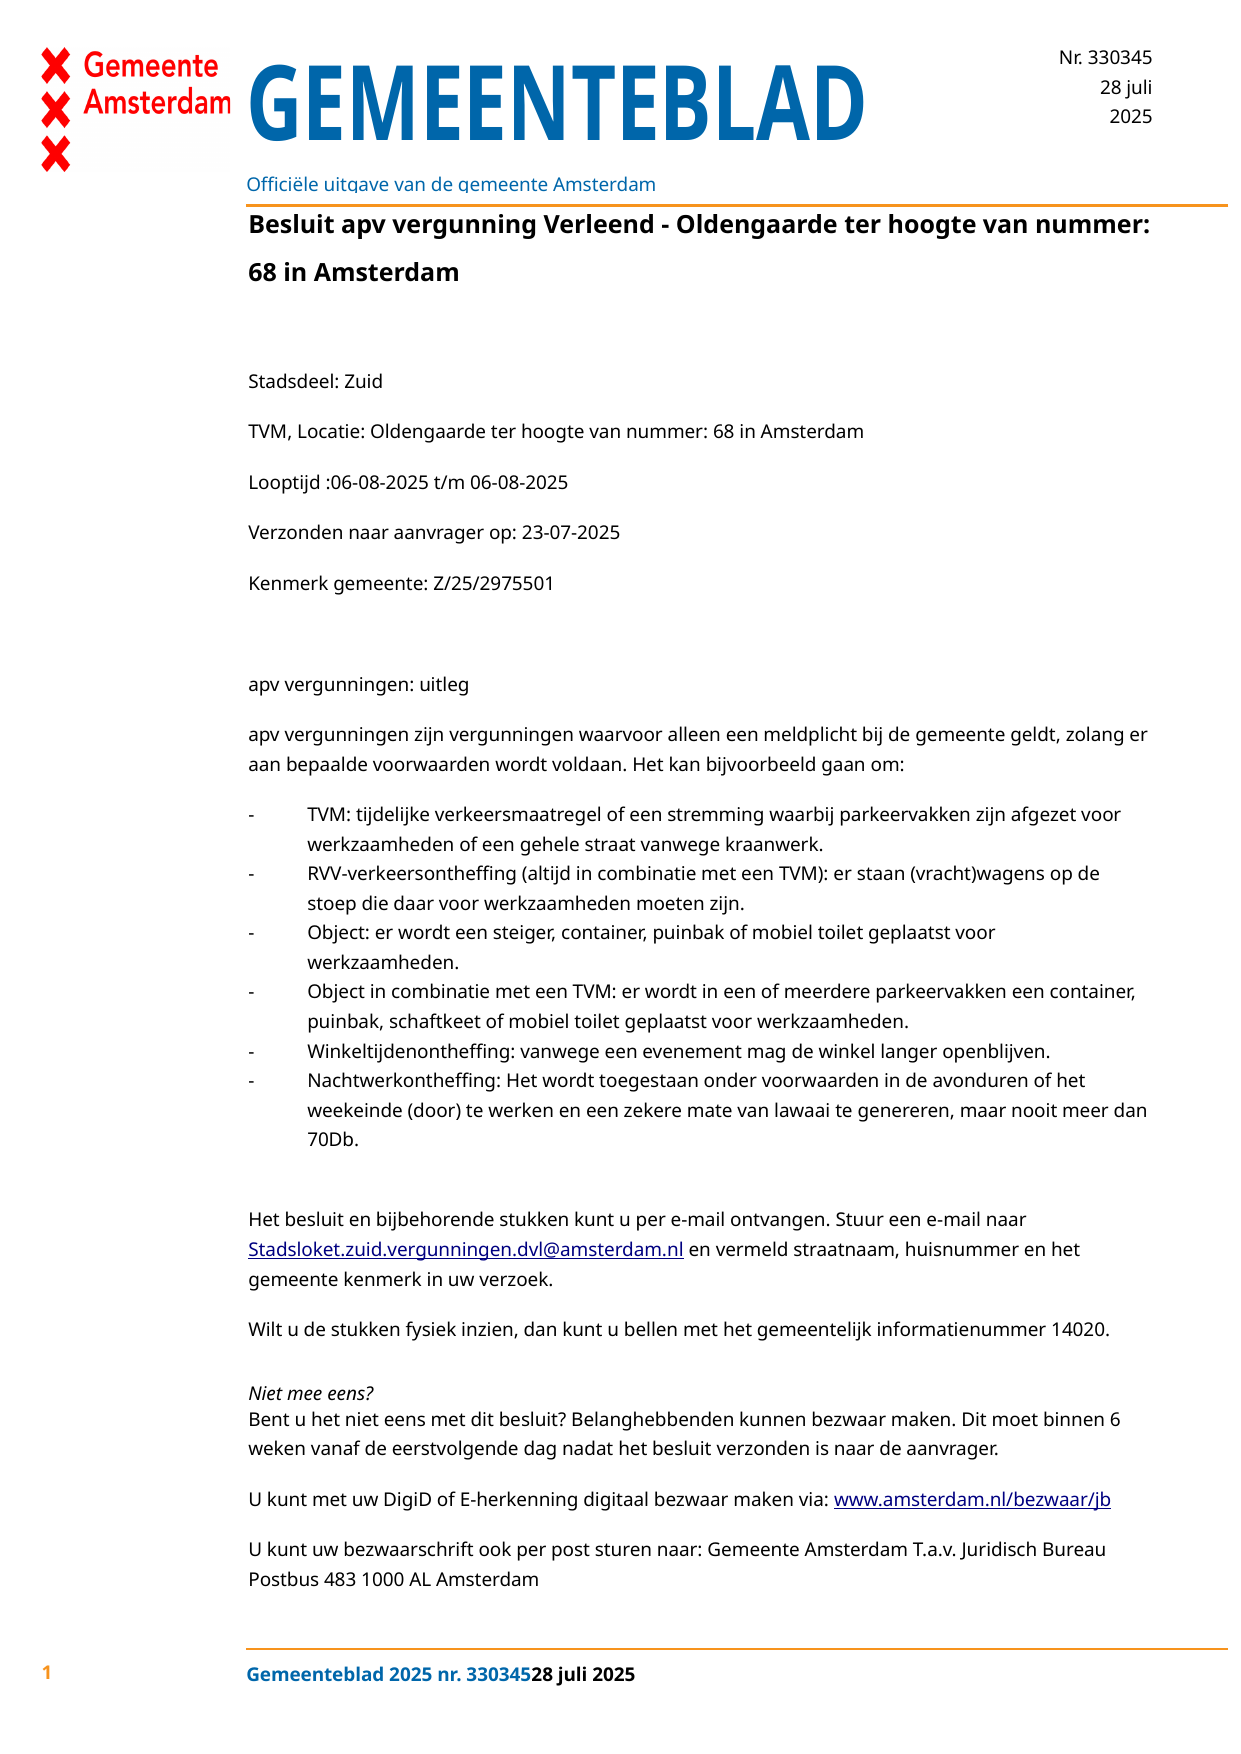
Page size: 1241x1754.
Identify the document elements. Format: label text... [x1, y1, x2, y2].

text Verzonden naar aanvrager op: 23-07-2025 [248, 519, 1152, 545]
list RVV-verkeersontheffing (altijd in combinatie met een TVM): er staan (vracht)wagens op de stoep die daar voor werkzaamheden moeten zijn. [248, 860, 1152, 916]
list Winkeltijdenontheffing: vanwege een evenement mag de winkel langer openblijven. [248, 1038, 1152, 1064]
text apv vergunningen: uitleg [248, 671, 1152, 697]
text U kunt met uw DigiD of E-herkenning digitaal bezwaar maken via: www.amsterdam.nl/bezwaar/jb [248, 1486, 1152, 1512]
text Stadsdeel: Zuid [248, 368, 1152, 394]
text U kunt uw bezwaarschrift ook per post sturen naar: Gemeente Amsterdam T.a.v. Juridisch Bureau Postbus 483 1000 AL Amsterdam [248, 1536, 1152, 1592]
text Het besluit en bijbehorende stukken kunt u per e-mail ontvangen. Stuur een e-mail naar Stadsloket.zuid.vergunningen.dvl@amsterdam.nl en vermeld straatnaam, huisnummer en het gemeente kenmerk in uw verzoek. [248, 1207, 1152, 1292]
list Object: er wordt een steiger, container, puinbak of mobiel toilet geplaatst voor werkzaamheden. [248, 919, 1152, 975]
text Bent u het niet eens met dit besluit? Belanghebbenden kunnen bezwaar maken. Dit moet binnen 6 weken vanaf de eerstvolgende dag nadat het besluit verzonden is naar de aanvrager. [248, 1406, 1152, 1461]
text Besluit apv vergunning Verleend - Oldengaarde ter hoogte van nummer: 68 in Amsterdam [248, 207, 1152, 288]
text Niet mee eens? [248, 1380, 1152, 1406]
picture [41, 47, 231, 172]
text Kenmerk gemeente: Z/25/2975501 [248, 570, 1152, 596]
text Looptijd :06-08-2025 t/m 06-08-2025 [248, 469, 1152, 495]
list Object in combinatie met een TVM: er wordt in een of meerdere parkeervakken een container, puinbak, schaftkeet of mobiel toilet geplaatst voor werkzaamheden. [248, 979, 1152, 1034]
list Nachtwerkontheffing: Het wordt toegestaan onder voorwaarden in de avonduren of het weekeinde (door) te werken en een zekere mate van lawaai te genereren, maar nooit meer dan 70Db. [248, 1067, 1152, 1152]
list TVM: tijdelijke verkeersmaatregel of een stremming waarbij parkeervakken zijn afgezet voor werkzaamheden of een gehele straat vanwege kraanwerk. [248, 801, 1152, 857]
text TVM, Locatie: Oldengaarde ter hoogte van nummer: 68 in Amsterdam [248, 419, 1152, 444]
text apv vergunningen zijn vergunningen waarvoor alleen een meldplicht bij de gemeente geldt, zolang er aan bepaalde voorwaarden wordt voldaan. Het kan bijvoorbeeld gaan om: [248, 721, 1152, 777]
text Wilt u de stukken fysiek inzien, dan kunt u bellen met het gemeentelijk informatienummer 14020. [248, 1316, 1152, 1342]
